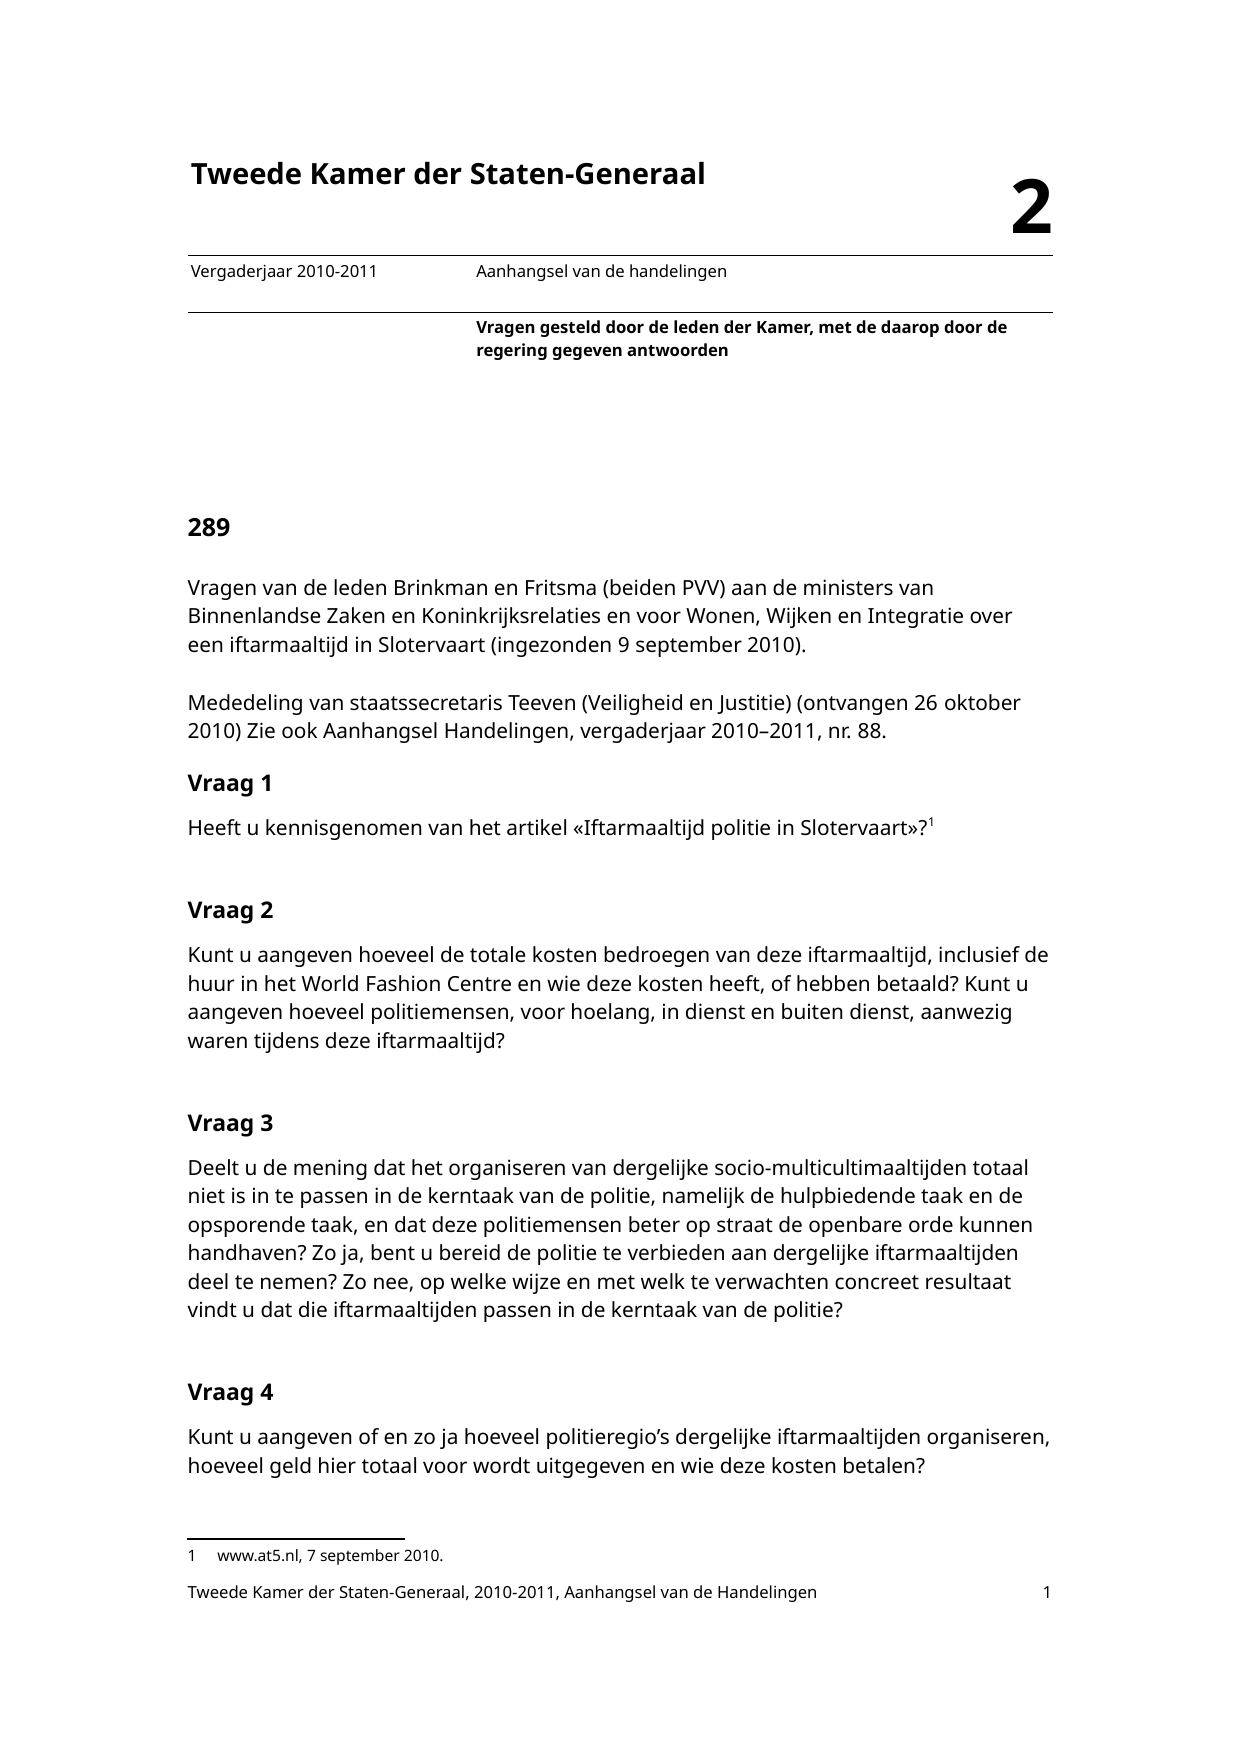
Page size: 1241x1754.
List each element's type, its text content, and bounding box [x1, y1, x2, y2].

subtitle Vraag 4 [187, 1376, 1053, 1407]
text Kunt u aangeven of en zo ja hoeveel politieregio’s dergelijke iftarmaaltijden organiseren, hoeveel geld hier totaal voor wordt uitgegeven en wie deze kosten betalen? [187, 1422, 1053, 1479]
text www.at5.nl, 7 september 2010. [187, 1538, 1053, 1566]
text Vragen van de leden Brinkman en Fritsma (beiden PVV) aan de ministers van Binnenlandse Zaken en Koninkrijksrelaties en voor Wonen, Wijken en Integratie over een iftarmaaltijd in Slotervaart (ingezonden 9 september 2010). [187, 573, 1053, 658]
subtitle Vraag 1 [187, 767, 1053, 798]
table_header Tweede Kamer der Staten-Generaal [188, 150, 879, 255]
text Deelt u de mening dat het organiseren van dergelijke socio-multicultimaaltijden totaal niet is in te passen in de kerntaak van de politie, namelijk de hulpbiedende taak en de opsporende taak, en dat deze politiemensen beter op straat de openbare orde kunnen handhaven? Zo ja, bent u bereid de politie te verbieden aan dergelijke iftarmaaltijden deel te nemen? Zo nee, op welke wijze en met welk te verwachten concreet resultaat vindt u dat die iftarmaaltijden passen in de kerntaak van de politie? [187, 1153, 1053, 1324]
text Mededeling van staatssecretaris Teeven (Veiligheid en Justitie) (ontvangen 26 oktober 2010) Zie ook Aanhangsel Handelingen, vergaderjaar 2010–2011, nr. 88. [187, 688, 1053, 745]
text 289 [187, 509, 1053, 543]
table_cell Vragen gesteld door de leden der Kamer, met de daarop door de regering gegeven antwoorden [473, 313, 1053, 361]
text Kunt u aangeven hoeveel de totale kosten bedroegen van deze iftarmaaltijd, inclusief de huur in het World Fashion Centre en wie deze kosten heeft, of hebben betaald? Kunt u aangeven hoeveel politiemensen, voor hoelang, in dienst en buiten dienst, aanwezig waren tijdens deze iftarmaaltijd? [187, 941, 1053, 1054]
text Heeft u kennisgenomen van het artikel «Iftarmaaltijd politie in Slotervaart»? [187, 813, 1053, 842]
table_cell Aanhangsel van de handelingen [473, 256, 1053, 312]
table_header 2 [880, 150, 1053, 255]
table_cell Vergaderjaar 2010-2011 [188, 256, 473, 312]
table_cell [188, 313, 473, 361]
subtitle Vraag 3 [187, 1107, 1053, 1138]
subtitle Vraag 2 [187, 894, 1053, 926]
